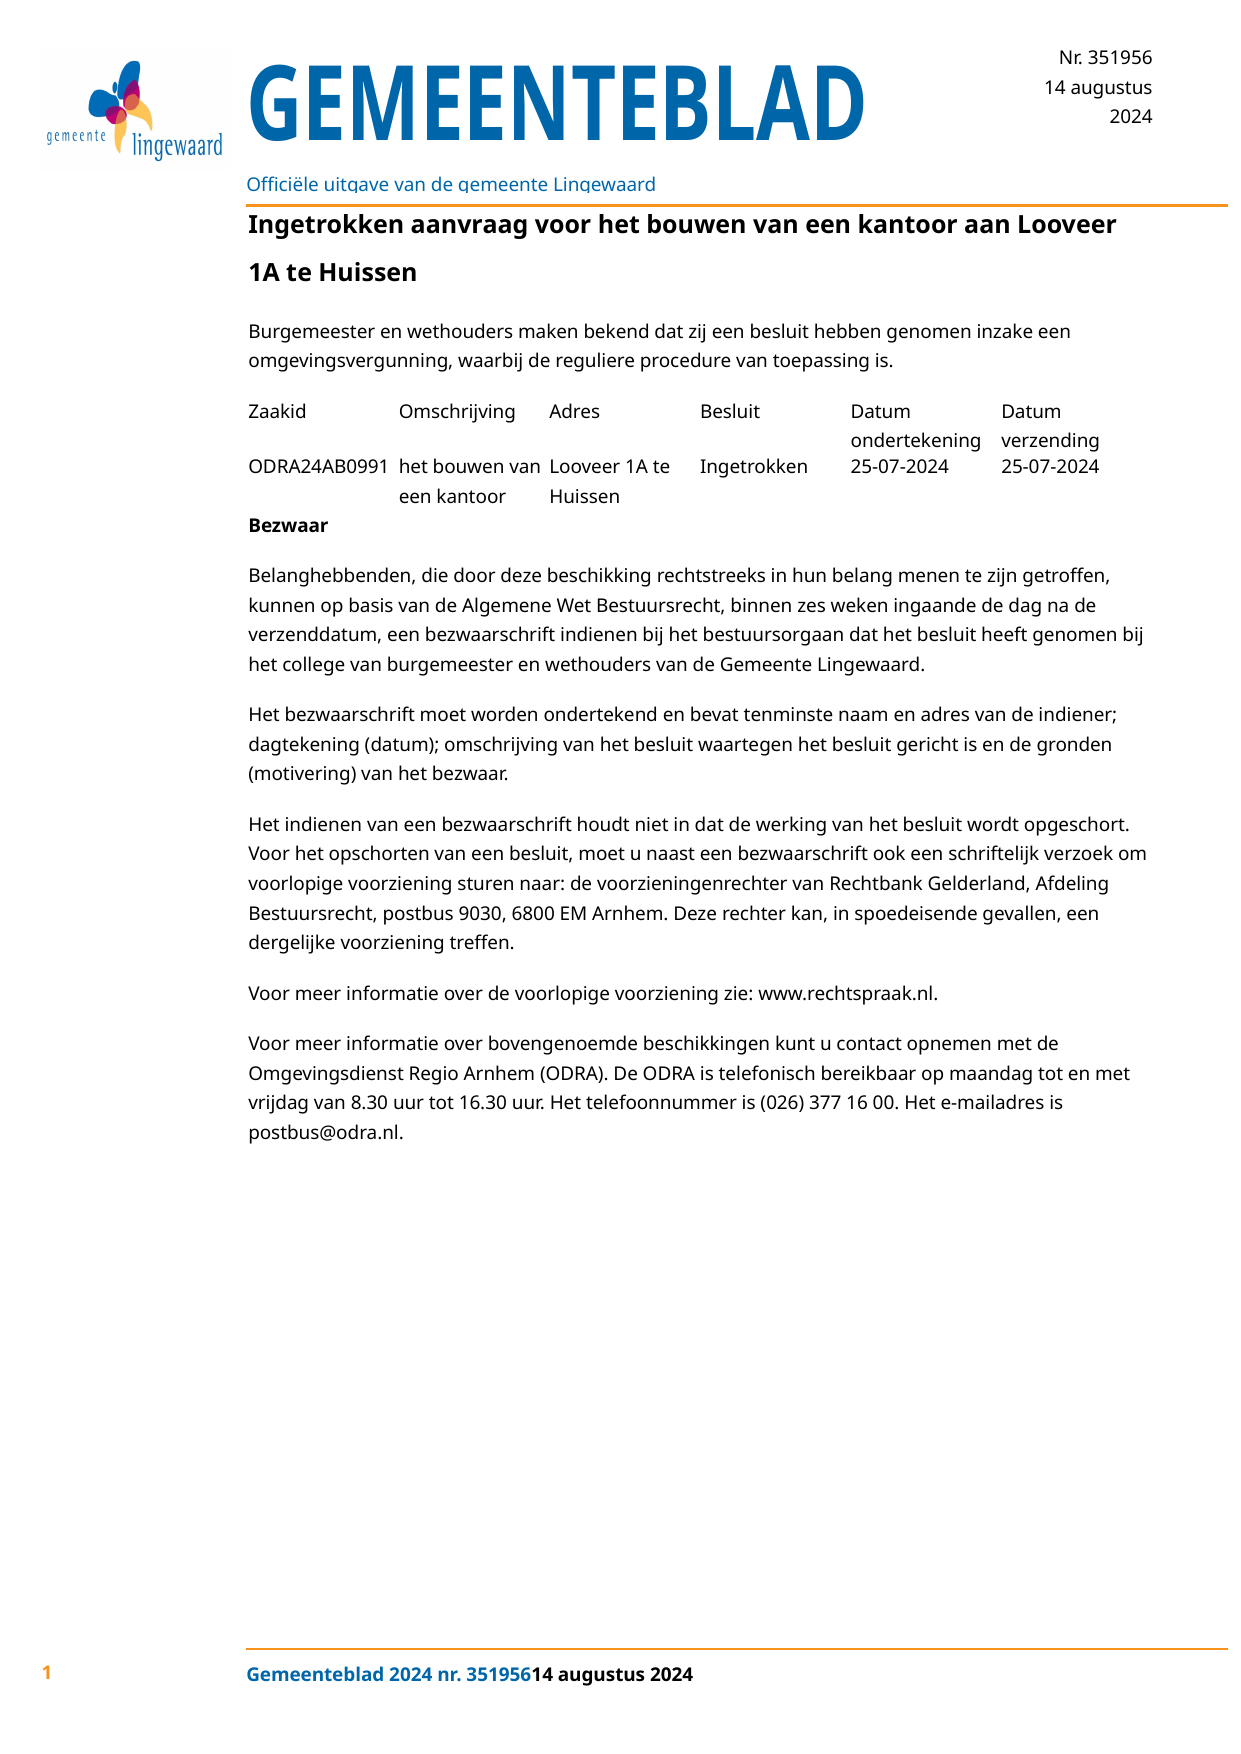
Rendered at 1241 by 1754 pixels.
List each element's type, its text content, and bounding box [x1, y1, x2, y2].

text Het indienen van een bezwaarschrift houdt niet in dat de werking van het besluit wordt opgeschort. Voor het opschorten van een besluit, moet u naast een bezwaarschrift ook een schriftelijk verzoek om voorlopige voorziening sturen naar: de voorzieningenrechter van Rechtbank Gelderland, Afdeling Bestuursrecht, postbus 9030, 6800 EM Arnhem. Deze rechter kan, in spoedeisende gevallen, een dergelijke voorziening treffen. [248, 811, 1152, 955]
table_cell 25-07-2024 [1001, 453, 1152, 509]
table_cell Looveer 1A te Huissen [549, 453, 700, 509]
table_header Adres [549, 398, 700, 453]
text Voor meer informatie over de voorlopige voorziening zie: www.rechtspraak.nl. [248, 980, 1152, 1006]
table_cell ODRA24AB0991 [248, 453, 398, 509]
text Burgemeester en wethouders maken bekend dat zij een besluit hebben genomen inzake een omgevingsvergunning, waarbij de reguliere procedure van toepassing is. [248, 318, 1152, 373]
table_header Zaakid [248, 398, 398, 453]
table_header Datum verzending [1001, 398, 1152, 453]
table_cell Ingetrokken [700, 453, 850, 509]
text Ingetrokken aanvraag voor het bouwen van een kantoor aan Looveer 1A te Huissen [248, 207, 1152, 288]
table_header Omschrijving [399, 398, 549, 453]
picture [41, 47, 231, 172]
text Het bezwaarschrift moet worden ondertekend en bevat tenminste naam en adres van de indiener; dagtekening (datum); omschrijving van het besluit waartegen het besluit gericht is en de gronden (motivering) van het bezwaar. [248, 701, 1152, 786]
text Bezwaar [248, 512, 1152, 538]
table_cell 25-07-2024 [850, 453, 1001, 509]
text Voor meer informatie over bovengenoemde beschikkingen kunt u contact opnemen met de Omgevingsdienst Regio Arnhem (ODRA). De ODRA is telefonisch bereikbaar op maandag tot en met vrijdag van 8.30 uur tot 16.30 uur. Het telefoonnummer is (026) 377 16 00. Het e-mailadres is postbus@odra.nl. [248, 1030, 1152, 1145]
table_header Besluit [700, 398, 850, 453]
table_cell het bouwen van een kantoor [399, 453, 549, 509]
text Belanghebbenden, die door deze beschikking rechtstreeks in hun belang menen te zijn getroffen, kunnen op basis van de Algemene Wet Bestuursrecht, binnen zes weken ingaande de dag na de verzenddatum, een bezwaarschrift indienen bij het bestuursorgaan dat het besluit heeft genomen bij het college van burgemeester en wethouders van de Gemeente Lingewaard. [248, 562, 1152, 677]
table_header Datum ondertekening [850, 398, 1001, 453]
